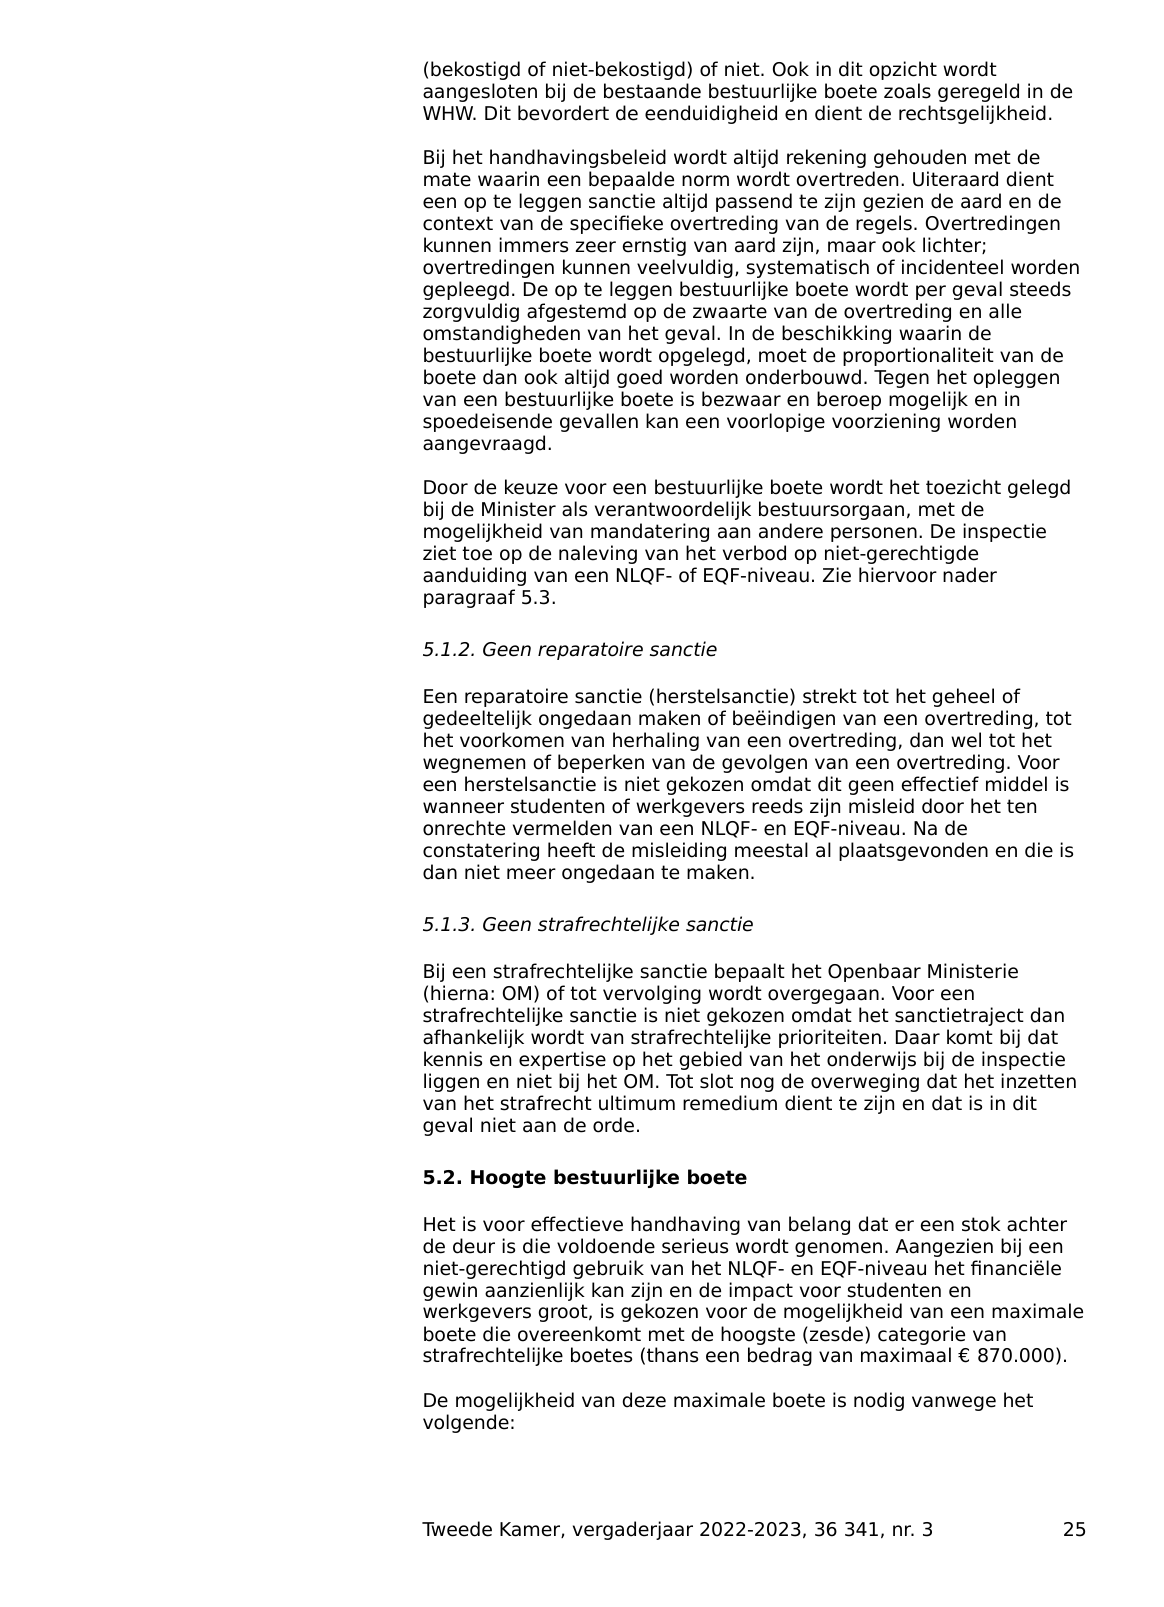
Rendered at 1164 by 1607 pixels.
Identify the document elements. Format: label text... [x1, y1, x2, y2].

subtitle 5.2. Hoogte bestuurlijke boete [422, 1167, 1087, 1188]
text (bekostigd of niet-bekostigd) of niet. Ook in dit opzicht wordt aangesloten bij de bestaande bestuurlijke boete zoals geregeld in de WHW. Dit bevordert de eenduidigheid en dient de rechtsgelijkheid. [422, 59, 1087, 125]
text Bij een strafrechtelijke sanctie bepaalt het Openbaar Ministerie (hierna: OM) of tot vervolging wordt overgegaan. Voor een strafrechtelijke sanctie is niet gekozen omdat het sanctietraject dan afhankelijk wordt van strafrechtelijke prioriteiten. Daar komt bij dat kennis en expertise op het gebied van het onderwijs bij de inspectie liggen en niet bij het OM. Tot slot nog de overweging dat het inzetten van het strafrecht ultimum remedium dient te zijn en dat is in dit geval niet aan de orde. [422, 961, 1087, 1137]
text Door de keuze voor een bestuurlijke boete wordt het toezicht gelegd bij de Minister als verantwoordelijk bestuursorgaan, met de mogelijkheid van mandatering aan andere personen. De inspectie ziet toe op de naleving van het verbod op niet-gerechtigde aanduiding van een NLQF- of EQF-niveau. Zie hiervoor nader paragraaf 5.3. [422, 477, 1087, 609]
text Een reparatoire sanctie (herstelsanctie) strekt tot het geheel of gedeeltelijk ongedaan maken of beëindigen van een overtreding, tot het voorkomen van herhaling van een overtreding, dan wel tot het wegnemen of beperken van de gevolgen van een overtreding. Voor een herstelsanctie is niet gekozen omdat dit geen effectief middel is wanneer studenten of werkgevers reeds zijn misleid door het ten onrechte vermelden van een NLQF- en EQF-niveau. Na de constatering heeft de misleiding meestal al plaatsgevonden en die is dan niet meer ongedaan te maken. [422, 686, 1087, 884]
text De mogelijkheid van deze maximale boete is nodig vanwege het volgende: [422, 1389, 1087, 1433]
subtitle 5.1.2. Geen reparatoire sanctie [422, 639, 1087, 661]
text Bij het handhavingsbeleid wordt altijd rekening gehouden met de mate waarin een bepaalde norm wordt overtreden. Uiteraard dient een op te leggen sanctie altijd passend te zijn gezien de aard en de context van de specifieke overtreding van de regels. Overtredingen kunnen immers zeer ernstig van aard zijn, maar ook lichter; overtredingen kunnen veelvuldig, systematisch of incidenteel worden gepleegd. De op te leggen bestuurlijke boete wordt per geval steeds zorgvuldig afgestemd op de zwaarte van de overtreding en alle omstandigheden van het geval. In de beschikking waarin de bestuurlijke boete wordt opgelegd, moet de proportionaliteit van de boete dan ook altijd goed worden onderbouwd. Tegen het opleggen van een bestuurlijke boete is bezwaar en beroep mogelijk en in spoedeisende gevallen kan een voorlopige voorziening worden aangevraagd. [422, 147, 1087, 455]
subtitle 5.1.3. Geen strafrechtelijke sanctie [422, 914, 1087, 936]
text Het is voor effectieve handhaving van belang dat er een stok achter de deur is die voldoende serieus wordt genomen. Aangezien bij een niet-gerechtigd gebruik van het NLQF- en EQF-niveau het financiële gewin aanzienlijk kan zijn en de impact voor studenten en werkgevers groot, is gekozen voor de mogelijkheid van een maximale boete die overeenkomt met de hoogste (zesde) categorie van strafrechtelijke boetes (thans een bedrag van maximaal € 870.000). [422, 1213, 1087, 1367]
